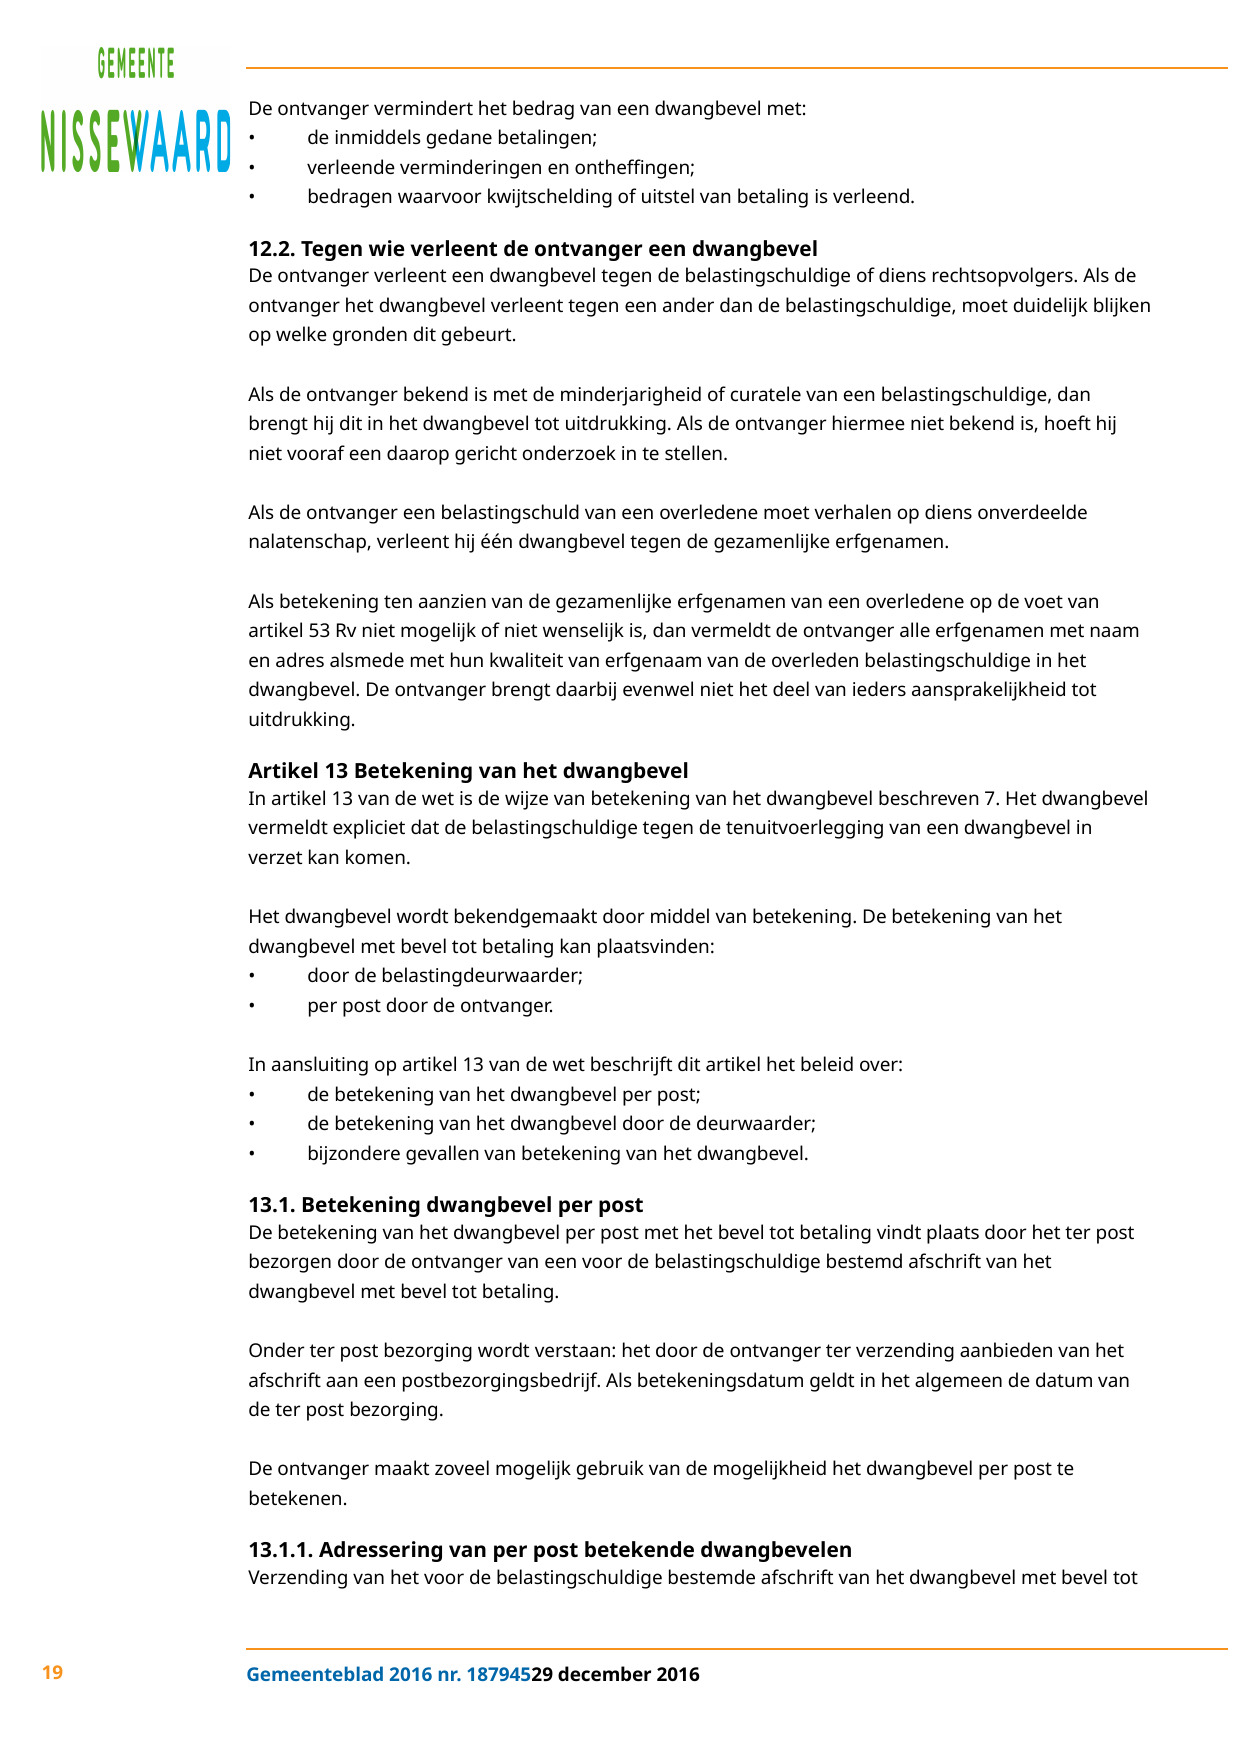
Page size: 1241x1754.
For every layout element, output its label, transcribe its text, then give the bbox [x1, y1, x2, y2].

picture [154, 157, 165, 172]
list per post door de ontvanger. [248, 992, 1152, 1018]
text Onder ter post bezorging wordt verstaan: het door de ontvanger ter verzending aanbieden van het afschrift aan een postbezorgingsbedrijf. Als betekeningsdatum geldt in het algemeen de datum van de ter post bezorging. [248, 1337, 1152, 1422]
text Als de ontvanger bekend is met de minderjarigheid of curatele van een belastingschuldige, dan brengt hij dit in het dwangbevel tot uitdrukking. Als de ontvanger hiermee niet bekend is, hoeft hij niet vooraf een daarop gericht onderzoek in te stellen. [248, 381, 1152, 466]
text In artikel 13 van de wet is de wijze van betekening van het dwangbevel beschreven 7. Het dwangbevel vermeldt expliciet dat de belastingschuldige tegen de tenuitvoerlegging van een dwangbevel in verzet kan komen. [248, 785, 1152, 870]
picture [222, 122, 227, 160]
text Het dwangbevel wordt bekendgemaakt door middel van betekening. De betekening van het dwangbevel met bevel tot betaling kan plaatsvinden: [248, 903, 1152, 959]
text De ontvanger vermindert het bedrag van een dwangbevel met: [248, 95, 1152, 121]
list verleende verminderingen en ontheffingen; [248, 154, 1152, 180]
list de inmiddels gedane betalingen; [248, 124, 1152, 150]
list de betekening van het dwangbevel per post; [248, 1081, 1152, 1107]
text Als betekening ten aanzien van de gezamenlijke erfgenamen van een overledene op de voet van artikel 53 Rv niet mogelijk of niet wenselijk is, dan vermeldt de ontvanger alle erfgenamen met naam en adres alsmede met hun kwaliteit van erfgenaam van de overleden belastingschuldige in het dwangbevel. De ontvanger brengt daarbij evenwel niet het deel van ieders aansprakelijkheid tot uitdrukking. [248, 588, 1152, 732]
text De betekening van het dwangbevel per post met het bevel tot betaling vindt plaats door het ter post bezorgen door de ontvanger van een voor de belastingschuldige bestemd afschrift van het dwangbevel met bevel tot betaling. [248, 1219, 1152, 1304]
list de betekening van het dwangbevel door de deurwaarder; [248, 1110, 1152, 1136]
text Als de ontvanger een belastingschuld van een overledene moet verhalen op diens onverdeelde nalatenschap, verleent hij één dwangbevel tegen de gezamenlijke erfgenamen. [248, 499, 1152, 554]
text 12.2. Tegen wie verleent de ontvanger een dwangbevel [248, 234, 1152, 262]
picture [201, 122, 206, 138]
list door de belastingdeurwaarder; [248, 962, 1152, 988]
text In aansluiting op artikel 13 van de wet beschrijft dit artikel het beleid over: [248, 1051, 1152, 1077]
list bedragen waarvoor kwijtschelding of uitstel van betaling is verleend. [248, 183, 1152, 209]
text Artikel 13 Betekening van het dwangbevel [248, 757, 1152, 785]
list bijzondere gevallen van betekening van het dwangbevel. [248, 1140, 1152, 1166]
text De ontvanger maakt zoveel mogelijk gebruik van de mogelijkheid het dwangbevel per post te betekenen. [248, 1456, 1152, 1511]
picture [176, 157, 187, 172]
text Verzending van het voor de belastingschuldige bestemde afschrift van het dwangbevel met bevel tot [248, 1564, 1152, 1590]
picture [41, 47, 231, 172]
text 13.1. Betekening dwangbevel per post [248, 1190, 1152, 1219]
picture [200, 151, 206, 172]
text De ontvanger verleent een dwangbevel tegen de belastingschuldige of diens rechtsopvolgers. Als de ontvanger het dwangbevel verleent tegen een ander dan de belastingschuldige, moet duidelijk blijken op welke gronden dit gebeurt. [248, 262, 1152, 347]
text 13.1.1. Adressering van per post betekende dwangbevelen [248, 1536, 1152, 1564]
